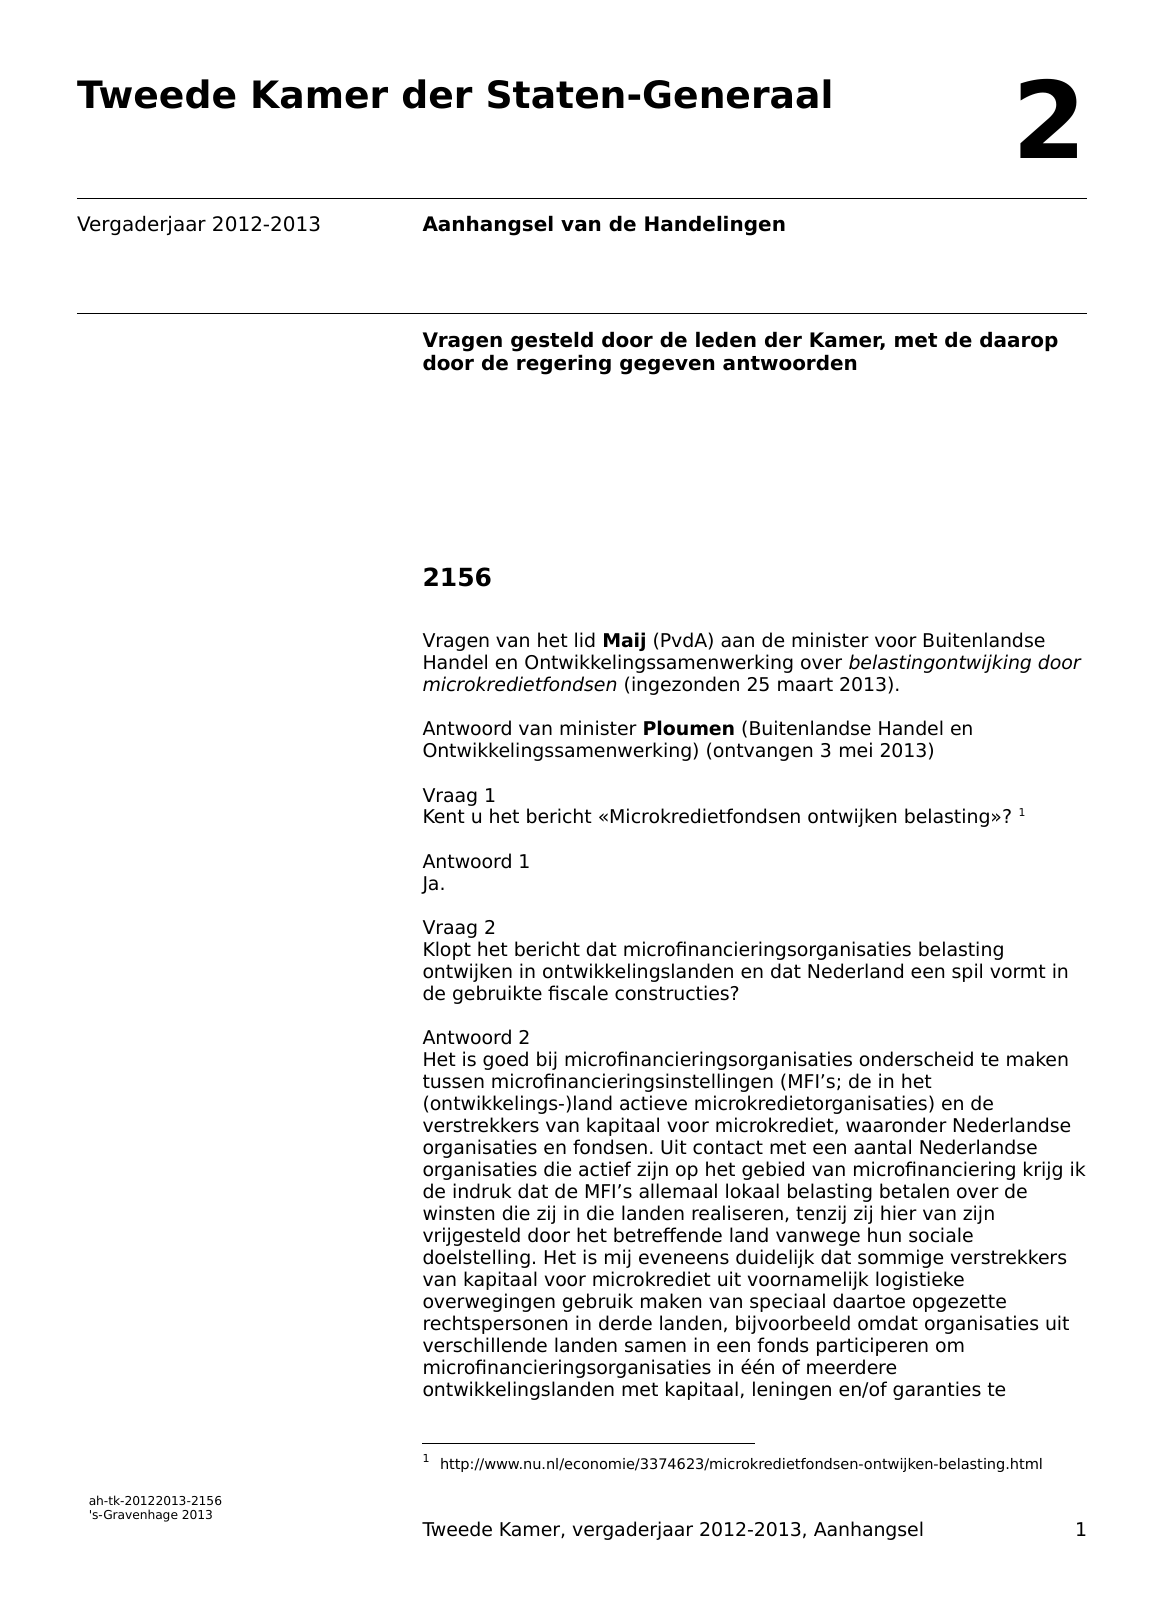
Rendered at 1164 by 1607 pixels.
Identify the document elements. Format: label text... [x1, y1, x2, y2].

text Kent u het bericht «Microkredietfondsen ontwijken belasting»? [422, 806, 1087, 828]
text ah-tk-20122013-2156 [88, 1494, 323, 1508]
table_cell [77, 314, 422, 375]
table_header Tweede Kamer der Staten-Generaal [77, 59, 886, 198]
text Klopt het bericht dat microfinancieringsorganisaties belasting ontwijken in ontwikkelingslanden en dat Nederland een spil vormt in de gebruikte fiscale constructies? [422, 939, 1087, 1005]
text Antwoord van minister Ploumen (Buitenlandse Handel en Ontwikkelingssamenwerking) (ontvangen 3 mei 2013) [422, 718, 1087, 762]
text Antwoord 2 [422, 1027, 1087, 1049]
table_cell Aanhangsel van de Handelingen [422, 199, 1087, 313]
table_header 2 [886, 59, 1087, 198]
text 2156 [422, 563, 1087, 592]
text Ja. [422, 873, 1087, 894]
table_cell Vergaderjaar 2012-2013 [77, 199, 422, 313]
table_cell Vragen gesteld door de leden der Kamer, met de daarop door de regering gegeven antwoorden [422, 314, 1087, 375]
text Vraag 1 [422, 784, 1087, 806]
text Vraag 2 [422, 917, 1087, 939]
text Vragen van het lid Maij (PvdA) aan de minister voor Buitenlandse Handel en Ontwikkelingssamenwerking over belastingontwijking door microkredietfondsen (ingezonden 25 maart 2013). [422, 630, 1087, 696]
text 's-Gravenhage 2013 [88, 1508, 323, 1522]
text http://www.nu.nl/economie/3374623/microkredietfondsen-ontwijken-belasting.html [422, 1452, 1087, 1474]
text Het is goed bij microfinancieringsorganisaties onderscheid te maken tussen microfinancieringsinstellingen (MFI’s; de in het (ontwikkelings-)land actieve microkredietorganisaties) en de verstrekkers van kapitaal voor microkrediet, waaronder Nederlandse organisaties en fondsen. Uit contact met een aantal Nederlandse organisaties die actief zijn op het gebied van microfinanciering krijg ik de indruk dat de MFI’s allemaal lokaal belasting betalen over de winsten die zij in die landen realiseren, tenzij zij hier van zijn vrijgesteld door het betreffende land vanwege hun sociale doelstelling. Het is mij eveneens duidelijk dat sommige verstrekkers van kapitaal voor microkrediet uit voornamelijk logistieke overwegingen gebruik maken van speciaal daartoe opgezette rechtspersonen in derde landen, bijvoorbeeld omdat organisaties uit verschillende landen samen in een fonds participeren om microfinancieringsorganisaties in één of meerdere ontwikkelingslanden met kapitaal, leningen en/of garanties te [422, 1049, 1087, 1401]
text Antwoord 1 [422, 851, 1087, 873]
